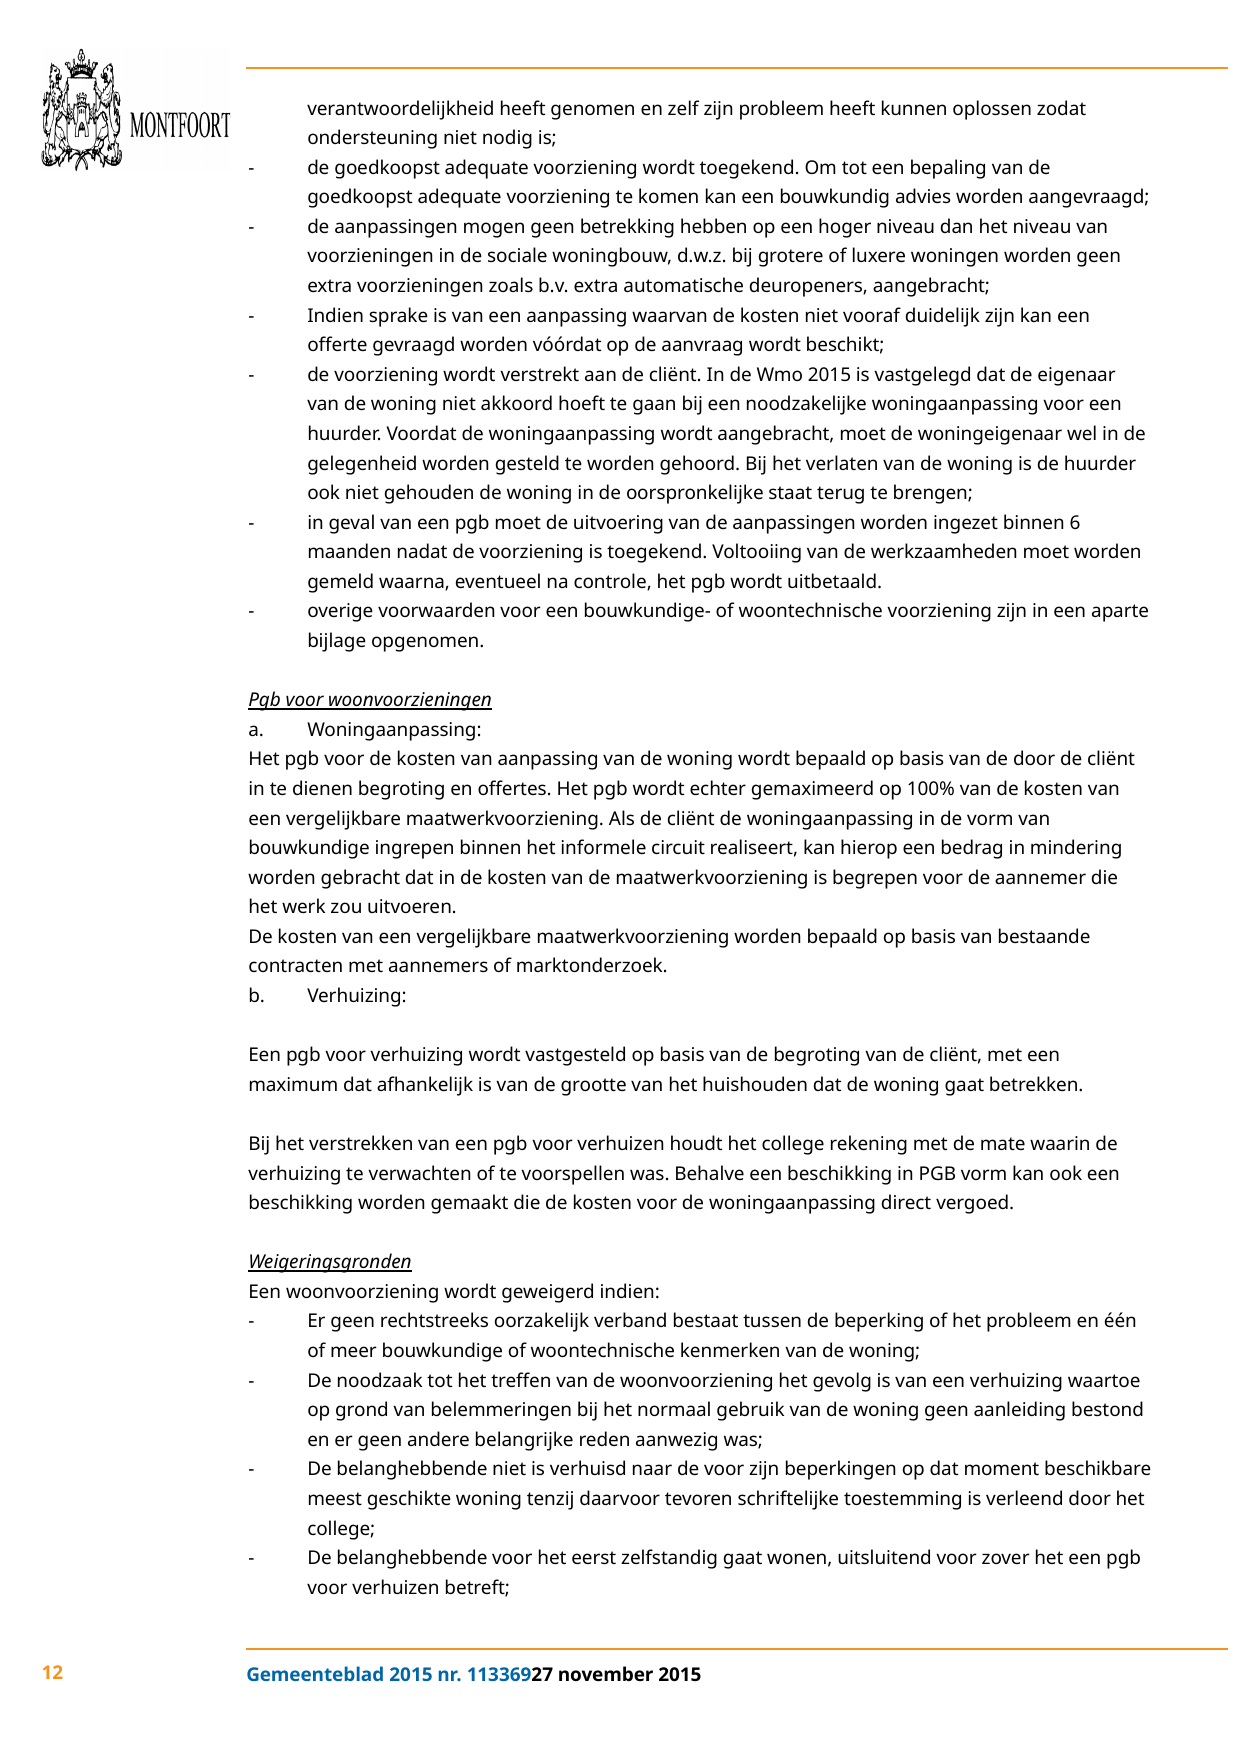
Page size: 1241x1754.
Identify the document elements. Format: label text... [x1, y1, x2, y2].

text Het pgb voor de kosten van aanpassing van de woning wordt bepaald op basis van de door de cliënt in te dienen begroting en offertes. Het pgb wordt echter gemaximeerd op 100% van de kosten van een vergelijkbare maatwerkvoorziening. Als de cliënt de woningaanpassing in de vorm van bouwkundige ingrepen binnen het informele circuit realiseert, kan hierop een bedrag in mindering worden gebracht dat in de kosten van de maatwerkvoorziening is begrepen voor de aannemer die het werk zou uitvoeren. [248, 746, 1152, 919]
list Indien sprake is van een aanpassing waarvan de kosten niet vooraf duidelijk zijn kan een offerte gevraagd worden vóórdat op de aanvraag wordt beschikt; [248, 302, 1152, 357]
text Weigeringsgronden [248, 1248, 1152, 1274]
list De belanghebbende voor het eerst zelfstandig gaat wonen, uitsluitend voor zover het een pgb voor verhuizen betreft; [248, 1544, 1152, 1600]
list overige voorwaarden voor een bouwkundige- of woontechnische voorziening zijn in een aparte bijlage opgenomen. [248, 598, 1152, 653]
text Pgb voor woonvoorzieningen [248, 686, 1152, 712]
list De noodzaak tot het treffen van de woonvoorziening het gevolg is van een verhuizing waartoe op grond van belemmeringen bij het normaal gebruik van de woning geen aanleiding bestond en er geen andere belangrijke reden aanwezig was; [248, 1367, 1152, 1452]
text Een woonvoorziening wordt geweigerd indien: [248, 1278, 1152, 1304]
list de aanpassingen mogen geen betrekking hebben op een hoger niveau dan het niveau van voorzieningen in de sociale woningbouw, d.w.z. bij grotere of luxere woningen worden geen extra voorzieningen zoals b.v. extra automatische deuropeners, aangebracht; [248, 213, 1152, 298]
list in geval van een pgb moet de uitvoering van de aanpassingen worden ingezet binnen 6 maanden nadat de voorziening is toegekend. Voltooiing van de werkzaamheden moet worden gemeld waarna, eventueel na controle, het pgb wordt uitbetaald. [248, 509, 1152, 594]
picture [41, 47, 231, 172]
list de voorziening wordt verstrekt aan de cliënt. In de Wmo 2015 is vastgelegd dat de eigenaar van de woning niet akkoord hoeft te gaan bij een noodzakelijke woningaanpassing voor een huurder. Voordat de woningaanpassing wordt aangebracht, moet de woningeigenaar wel in de gelegenheid worden gesteld te worden gehoord. Bij het verlaten van de woning is de huurder ook niet gehouden de woning in de oorspronkelijke staat terug te brengen; [248, 361, 1152, 505]
list Verhuizing: [248, 982, 1152, 1008]
text Bij het verstrekken van een pgb voor verhuizen houdt het college rekening met de mate waarin de verhuizing te verwachten of te voorspellen was. Behalve een beschikking in PGB vorm kan ook een beschikking worden gemaakt die de kosten voor de woningaanpassing direct vergoed. [248, 1130, 1152, 1215]
text Een pgb voor verhuizing wordt vastgesteld op basis van de begroting van de cliënt, met een maximum dat afhankelijk is van de grootte van het huishouden dat de woning gaat betrekken. [248, 1041, 1152, 1097]
list De belanghebbende niet is verhuisd naar de voor zijn beperkingen op dat moment beschikbare meest geschikte woning tenzij daarvoor tevoren schriftelijke toestemming is verleend door het college; [248, 1456, 1152, 1541]
list Er geen rechtstreeks oorzakelijk verband bestaat tussen de beperking of het probleem en één of meer bouwkundige of woontechnische kenmerken van de woning; [248, 1308, 1152, 1363]
text De kosten van een vergelijkbare maatwerkvoorziening worden bepaald op basis van bestaande contracten met aannemers of marktonderzoek. [248, 923, 1152, 978]
list verantwoordelijkheid heeft genomen en zelf zijn probleem heeft kunnen oplossen zodat ondersteuning niet nodig is; [248, 95, 1152, 150]
list de goedkoopst adequate voorziening wordt toegekend. Om tot een bepaling van de goedkoopst adequate voorziening te komen kan een bouwkundig advies worden aangevraagd; [248, 154, 1152, 209]
list Woningaanpassing: [248, 716, 1152, 742]
